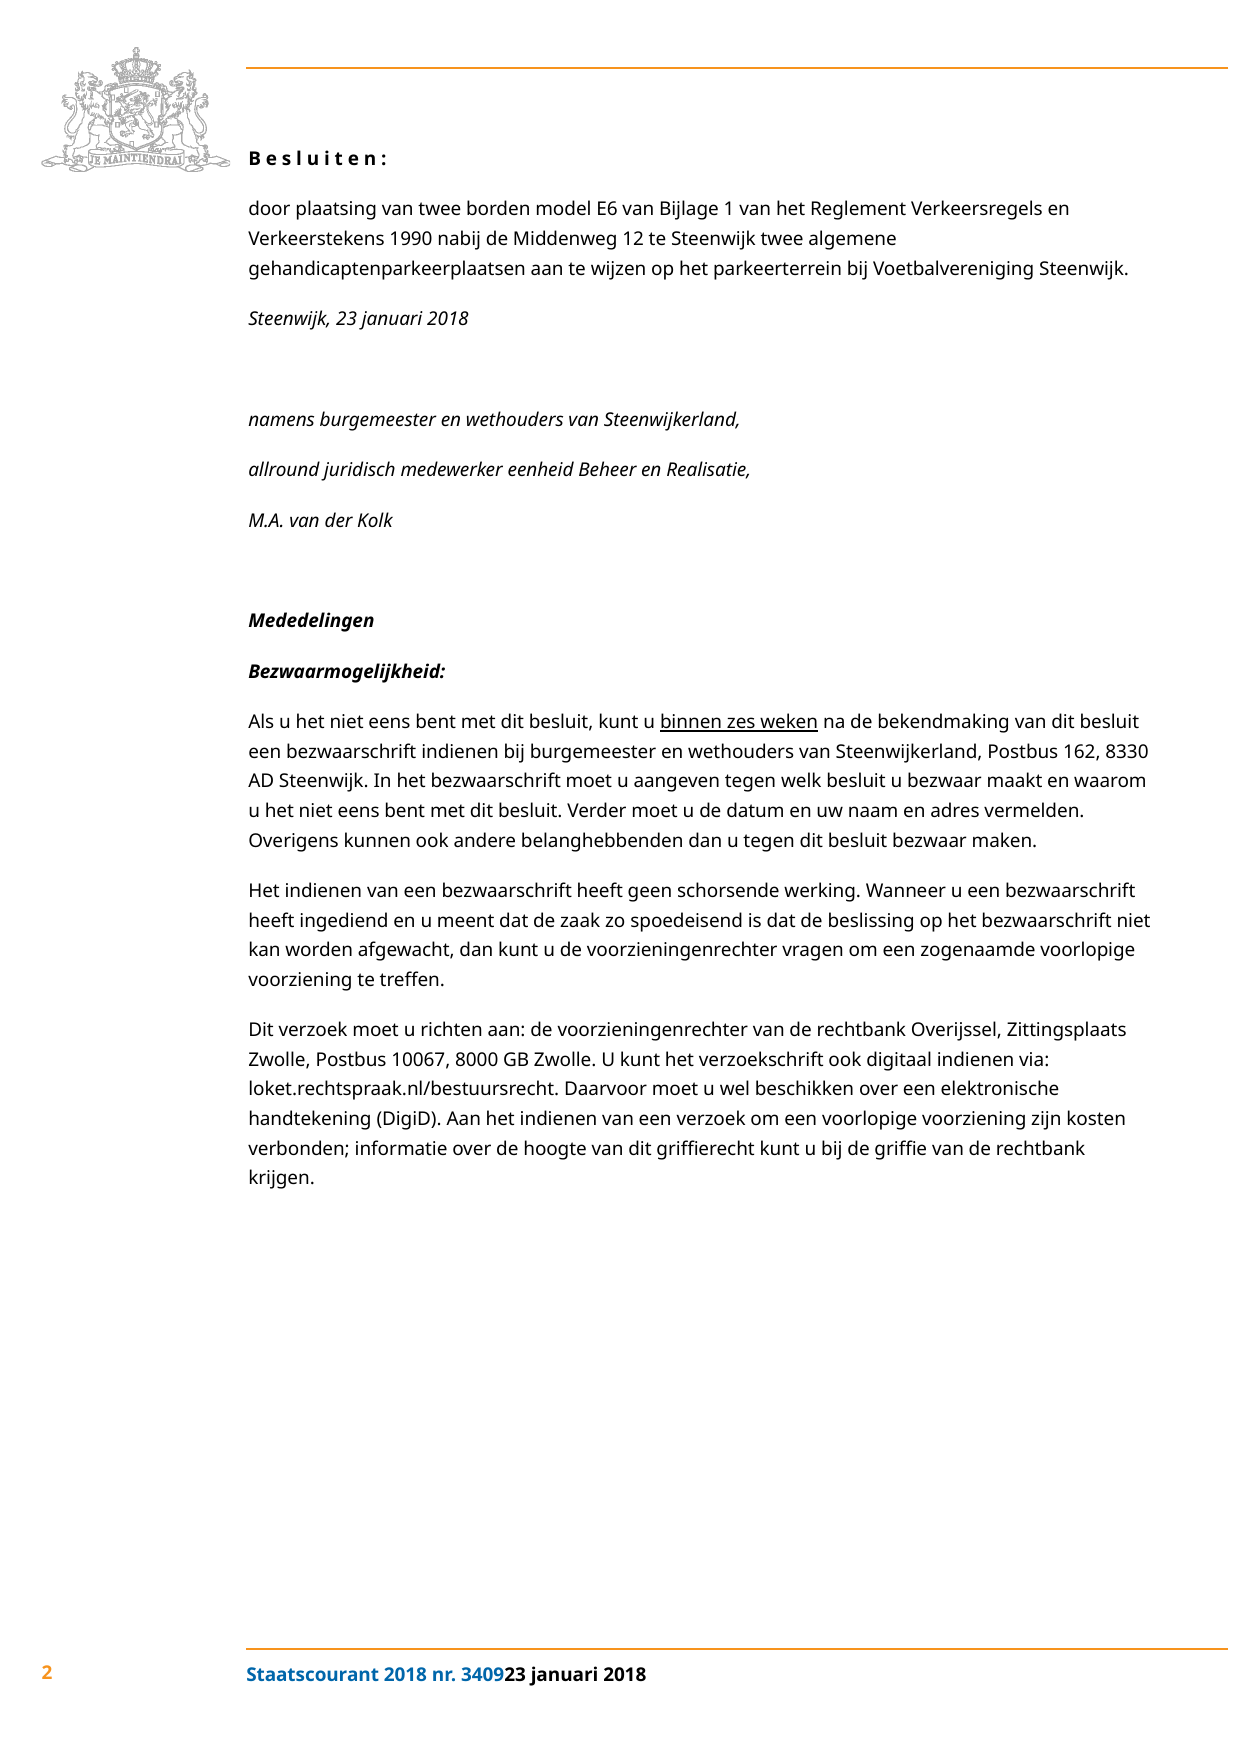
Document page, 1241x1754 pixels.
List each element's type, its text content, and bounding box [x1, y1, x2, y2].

text allround juridisch medewerker eenheid Beheer en Realisatie, [248, 456, 1152, 482]
text Als u het niet eens bent met dit besluit, kunt u binnen zes weken na de bekendmaking van dit besluit een bezwaarschrift indienen bij burgemeester en wethouders van Steenwijkerland, Postbus 162, 8330 AD Steenwijk. In het bezwaarschrift moet u aangeven tegen welk besluit u bezwaar maakt en waarom u het niet eens bent met dit besluit. Verder moet u de datum en uw naam en adres vermelden. Overigens kunnen ook andere belanghebbenden dan u tegen dit besluit bezwaar maken. [248, 708, 1152, 853]
picture [41, 47, 231, 172]
text namens burgemeester en wethouders van Steenwijkerland, [248, 406, 1152, 432]
text M.A. van der Kolk [248, 507, 1152, 533]
text Steenwijk, 23 januari 2018 [248, 305, 1152, 331]
text Mededelingen [248, 608, 1152, 633]
text Dit verzoek moet u richten aan: de voorzieningenrechter van de rechtbank Overijssel, Zittingsplaats Zwolle, Postbus 10067, 8000 GB Zwolle. U kunt het verzoekschrift ook digitaal indienen via: loket.rechtspraak.nl/bestuursrecht. Daarvoor moet u wel beschikken over een elektronische handtekening (DigiD). Aan het indienen van een verzoek om een voorlopige voorziening zijn kosten verbonden; informatie over de hoogte van dit griffierecht kunt u bij de griffie van de rechtbank krijgen. [248, 1016, 1152, 1190]
text Bezwaarmogelijkheid: [248, 658, 1152, 684]
text B e s l u i t e n : [248, 145, 1152, 171]
text door plaatsing van twee borden model E6 van Bijlage 1 van het Reglement Verkeersregels en Verkeerstekens 1990 nabij de Middenweg 12 te Steenwijk twee algemene gehandicaptenparkeerplaatsen aan te wijzen op het parkeerterrein bij Voetbalvereniging Steenwijk. [248, 196, 1152, 281]
text Het indienen van een bezwaarschrift heeft geen schorsende werking. Wanneer u een bezwaarschrift heeft ingediend en u meent dat de zaak zo spoedeisend is dat de beslissing op het bezwaarschrift niet kan worden afgewacht, dan kunt u de voorzieningenrechter vragen om een zogenaamde voorlopige voorziening te treffen. [248, 877, 1152, 992]
